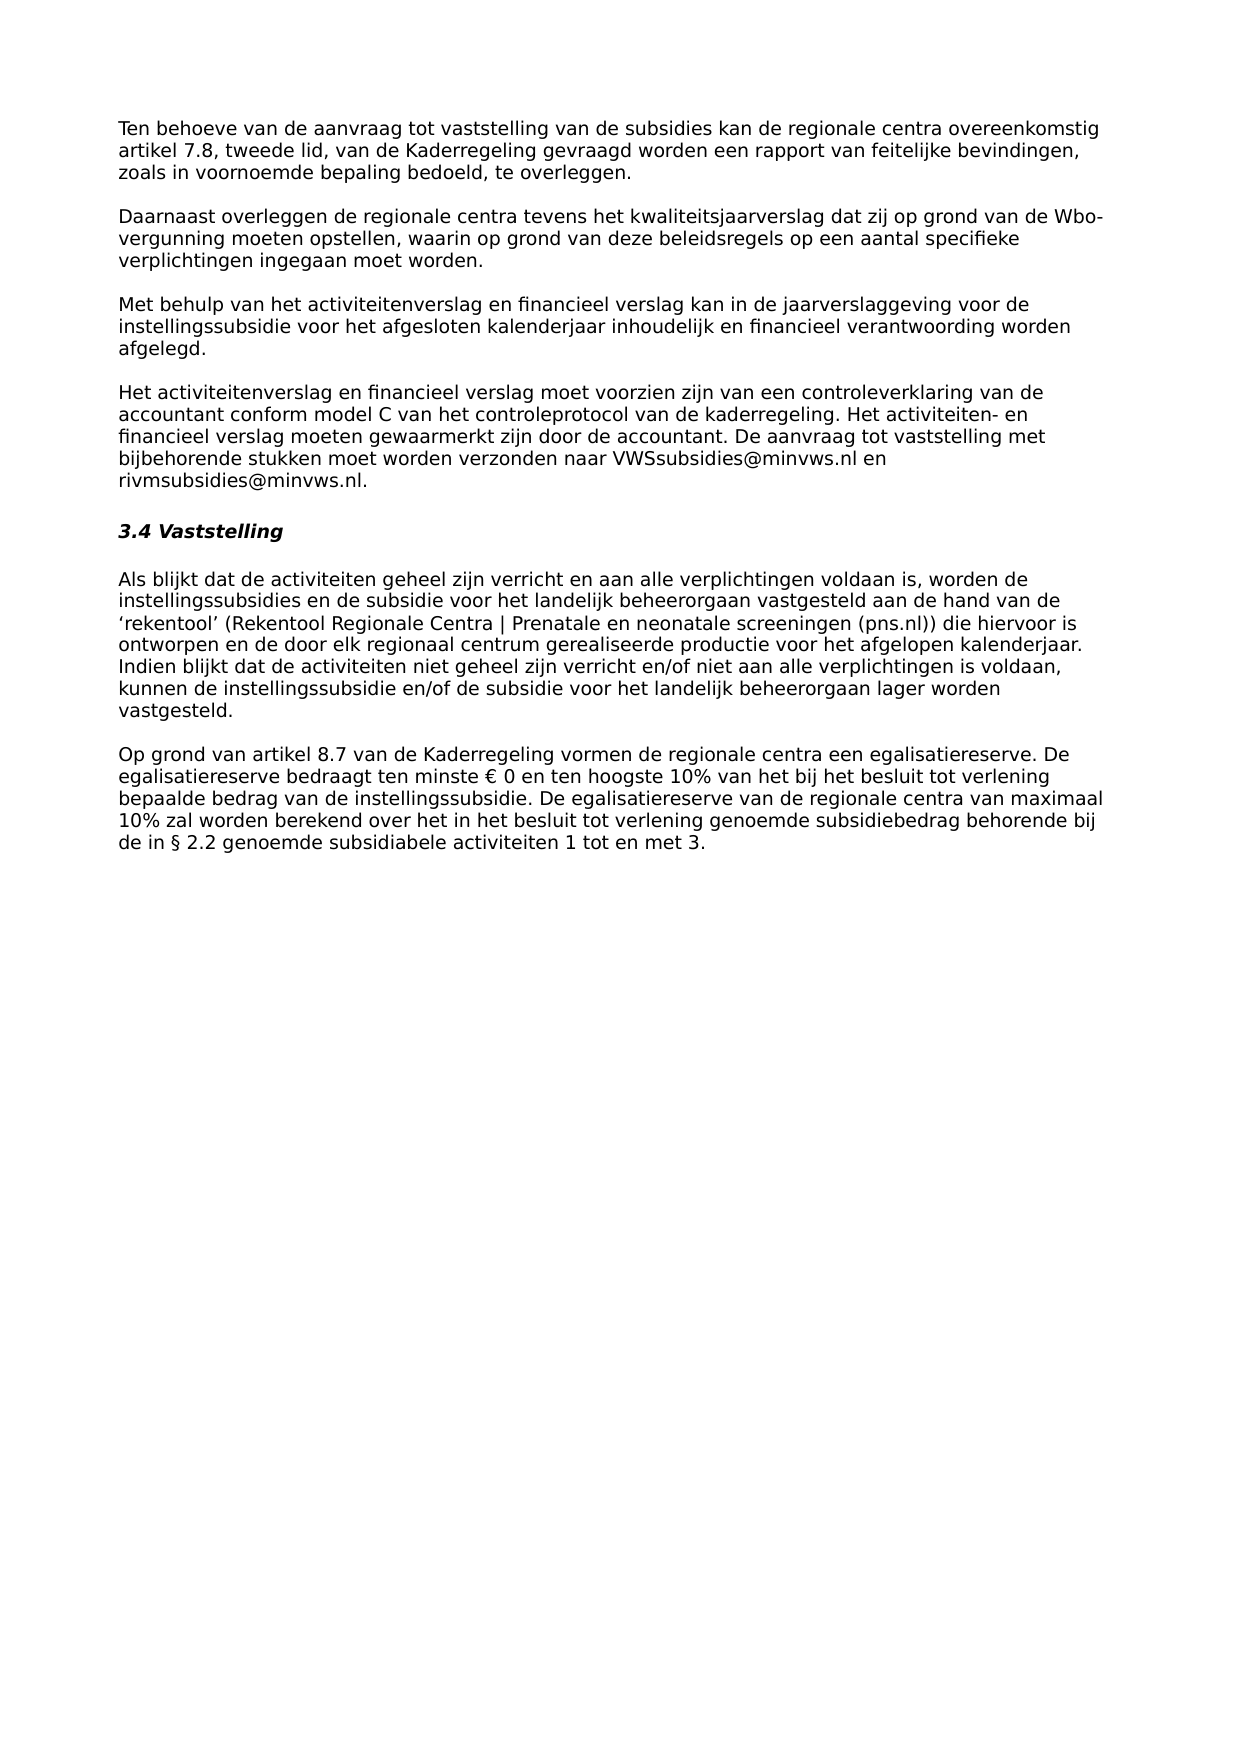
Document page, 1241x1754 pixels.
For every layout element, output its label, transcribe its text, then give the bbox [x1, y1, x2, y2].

subtitle 3.4 Vaststelling [118, 521, 1122, 543]
text Ten behoeve van de aanvraag tot vaststelling van de subsidies kan de regionale centra overeenkomstig artikel 7.8, tweede lid, van de Kaderregeling gevraagd worden een rapport van feitelijke bevindingen, zoals in voornoemde bepaling bedoeld, te overleggen. [118, 118, 1122, 184]
text Met behulp van het activiteitenverslag en financieel verslag kan in de jaarverslaggeving voor de instellingssubsidie voor het afgesloten kalenderjaar inhoudelijk en financieel verantwoording worden afgelegd. [118, 294, 1122, 360]
text Als blijkt dat de activiteiten geheel zijn verricht en aan alle verplichtingen voldaan is, worden de instellingssubsidies en de subsidie voor het landelijk beheerorgaan vastgesteld aan de hand van de ‘rekentool’ (Rekentool Regionale Centra | Prenatale en neonatale screeningen (pns.nl)) die hiervoor is ontworpen en de door elk regionaal centrum gerealiseerde productie voor het afgelopen kalenderjaar. Indien blijkt dat de activiteiten niet geheel zijn verricht en/of niet aan alle verplichtingen is voldaan, kunnen de instellingssubsidie en/of de subsidie voor het landelijk beheerorgaan lager worden vastgesteld. [118, 568, 1122, 722]
text Daarnaast overleggen de regionale centra tevens het kwaliteitsjaarverslag dat zij op grond van de Wbo-vergunning moeten opstellen, waarin op grond van deze beleidsregels op een aantal specifieke verplichtingen ingegaan moet worden. [118, 206, 1122, 272]
text Het activiteitenverslag en financieel verslag moet voorzien zijn van een controleverklaring van de accountant conform model C van het controleprotocol van de kaderregeling. Het activiteiten- en financieel verslag moeten gewaarmerkt zijn door de accountant. De aanvraag tot vaststelling met bijbehorende stukken moet worden verzonden naar VWSsubsidies@minvws.nl en rivmsubsidies@minvws.nl. [118, 382, 1122, 491]
text Op grond van artikel 8.7 van de Kaderregeling vormen de regionale centra een egalisatiereserve. De egalisatiereserve bedraagt ten minste € 0 en ten hoogste 10% van het bij het besluit tot verlening bepaalde bedrag van de instellingssubsidie. De egalisatiereserve van de regionale centra van maximaal 10% zal worden berekend over het in het besluit tot verlening genoemde subsidiebedrag behorende bij de in § 2.2 genoemde subsidiabele activiteiten 1 tot en met 3. [118, 744, 1122, 854]
